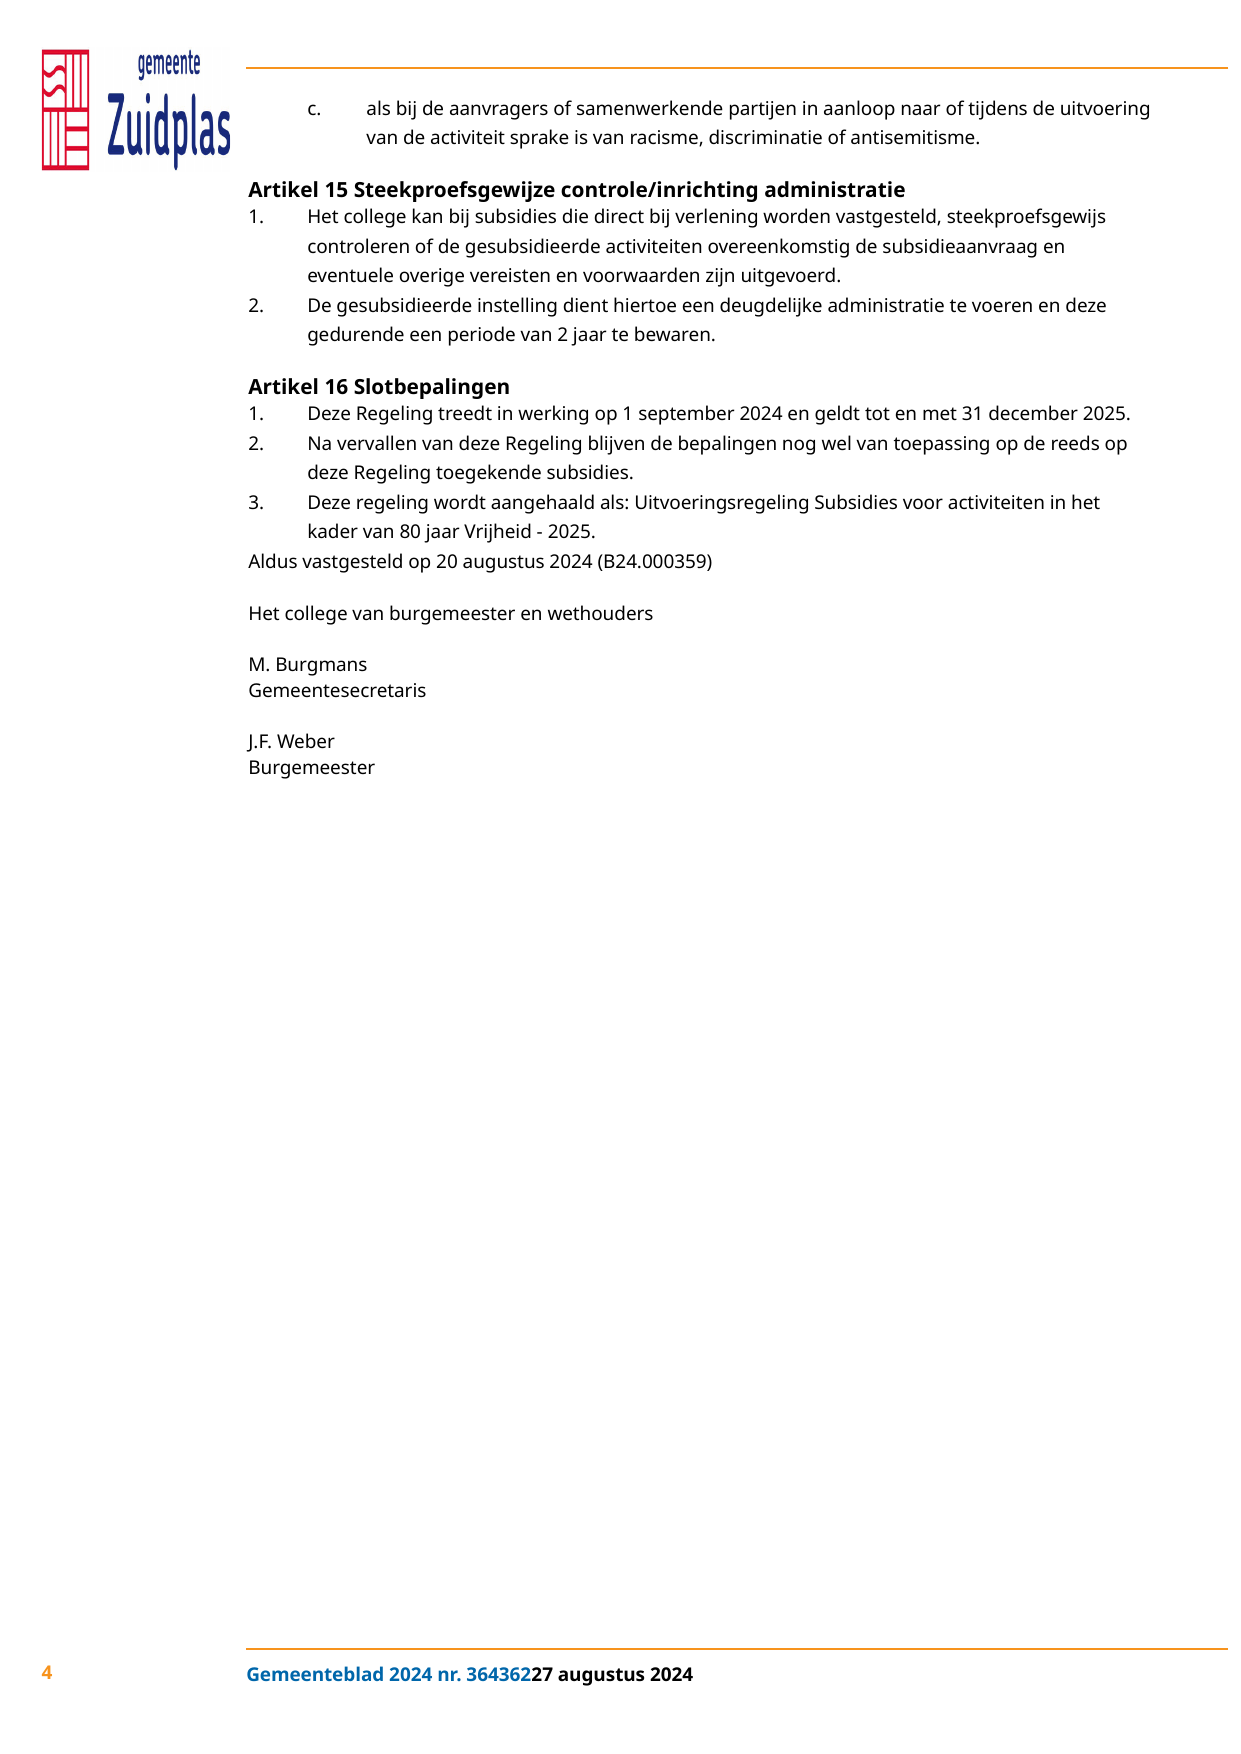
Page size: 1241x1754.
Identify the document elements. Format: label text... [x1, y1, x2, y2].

list De gesubsidieerde instelling dient hiertoe een deugdelijke administratie te voeren en deze gedurende een periode van 2 jaar te bewaren. [248, 292, 1152, 347]
text Aldus vastgesteld op 20 augustus 2024 (B24.000359) [248, 548, 1152, 574]
list Deze regeling wordt aangehaald als: Uitvoeringsregeling Subsidies voor activiteiten in het kader van 80 jaar Vrijheid - 2025. [248, 489, 1152, 544]
list als bij de aanvragers of samenwerkende partijen in aanloop naar of tijdens de uitvoering van de activiteit sprake is van racisme, discriminatie of antisemitisme. [307, 95, 1152, 150]
list Deze Regeling treedt in werking op 1 september 2024 en geldt tot en met 31 december 2025. [248, 400, 1152, 426]
text Artikel 15 Steekproefsgewijze controle/inrichting administratie [248, 175, 1152, 203]
text Burgemeester [248, 754, 1152, 780]
picture [41, 47, 231, 172]
text J.F. Weber [248, 728, 1152, 754]
text Artikel 16 Slotbepalingen [248, 372, 1152, 400]
list Het college kan bij subsidies die direct bij verlening worden vastgesteld, steekproefsgewijs controleren of de gesubsidieerde activiteiten overeenkomstig de subsidieaanvraag en eventuele overige vereisten en voorwaarden zijn uitgevoerd. [248, 203, 1152, 288]
text Gemeentesecretaris [248, 677, 1152, 703]
text M. Burgmans [248, 651, 1152, 677]
text Het college van burgemeester en wethouders [248, 600, 1152, 626]
list Na vervallen van deze Regeling blijven de bepalingen nog wel van toepassing op de reeds op deze Regeling toegekende subsidies. [248, 430, 1152, 485]
